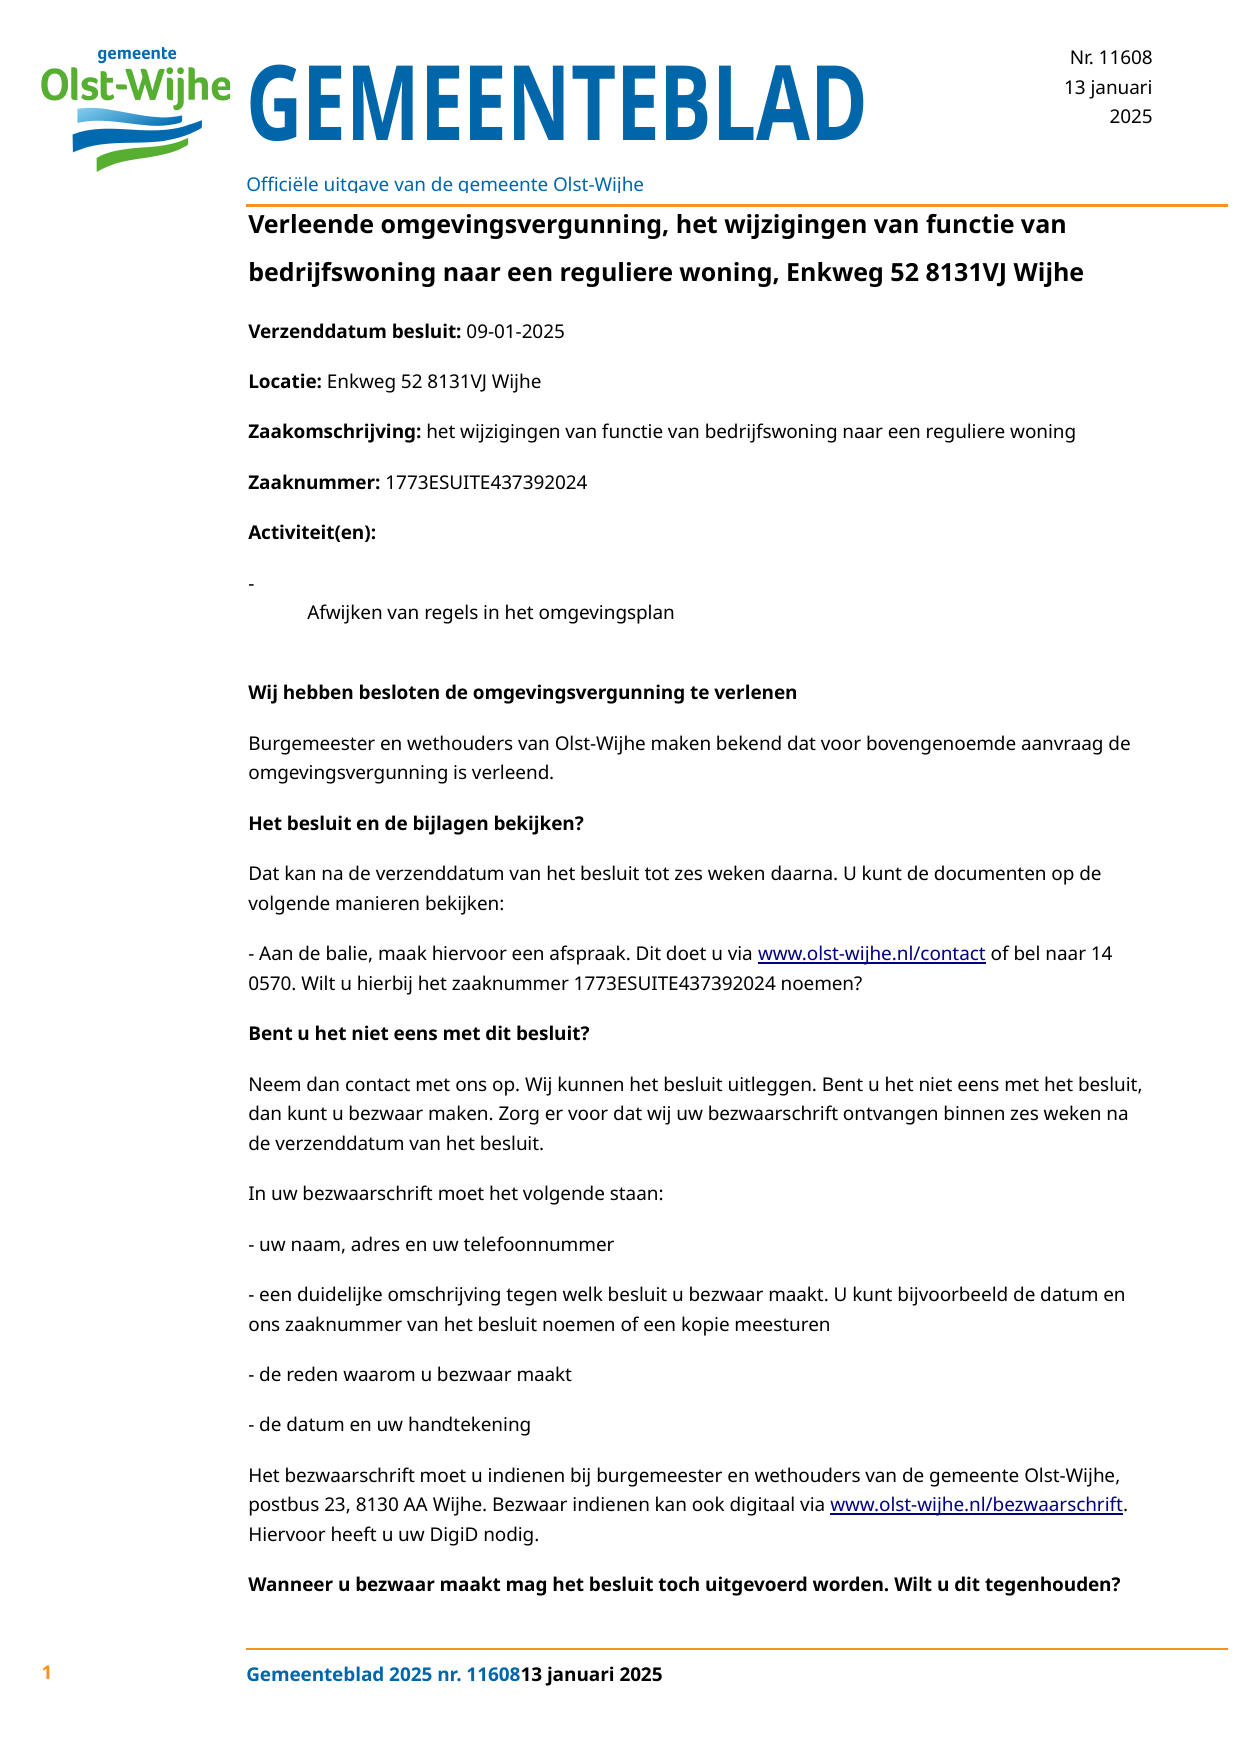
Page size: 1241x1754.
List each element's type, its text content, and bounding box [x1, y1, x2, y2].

text Wanneer u bezwaar maakt mag het besluit toch uitgevoerd worden. Wilt u dit tegenhouden? [248, 1572, 1152, 1597]
text Burgemeester en wethouders van Olst-Wijhe maken bekend dat voor bovengenoemde aanvraag de omgevingsvergunning is verleend. [248, 730, 1152, 785]
text - de reden waarom u bezwaar maakt [248, 1361, 1152, 1387]
text Dat kan na de verzenddatum van het besluit tot zes weken daarna. U kunt de documenten op de volgende manieren bekijken: [248, 860, 1152, 916]
list Afwijken van regels in het omgevingsplan [248, 599, 1152, 625]
text - Aan de balie, maak hiervoor een afspraak. Dit doet u via www.olst-wijhe.nl/contact of bel naar 14 0570. Wilt u hierbij het zaaknummer 1773ESUITE437392024 noemen? [248, 940, 1152, 996]
text - een duidelijke omschrijving tegen welk besluit u bezwaar maakt. U kunt bijvoorbeeld de datum en ons zaaknummer van het besluit noemen of een kopie meesturen [248, 1281, 1152, 1337]
text Zaakomschrijving: het wijzigingen van functie van bedrijfswoning naar een reguliere woning [248, 419, 1152, 444]
text Verzenddatum besluit: 09-01-2025 [248, 318, 1152, 344]
text Wij hebben besloten de omgevingsvergunning te verlenen [248, 679, 1152, 705]
text Neem dan contact met ons op. Wij kunnen het besluit uitleggen. Bent u het niet eens met het besluit, dan kunt u bezwaar maken. Zorg er voor dat wij uw bezwaarschrift ontvangen binnen zes weken na de verzenddatum van het besluit. [248, 1071, 1152, 1156]
text Het besluit en de bijlagen bekijken? [248, 810, 1152, 836]
text In uw bezwaarschrift moet het volgende staan: [248, 1180, 1152, 1206]
text Bent u het niet eens met dit besluit? [248, 1020, 1152, 1046]
text Zaaknummer: 1773ESUITE437392024 [248, 469, 1152, 495]
text Activiteit(en): [248, 519, 1152, 545]
text - uw naam, adres en uw telefoonnummer [248, 1231, 1152, 1257]
text - de datum en uw handtekening [248, 1412, 1152, 1437]
picture [41, 47, 231, 172]
text Het bezwaarschrift moet u indienen bij burgemeester en wethouders van de gemeente Olst-Wijhe, postbus 23, 8130 AA Wijhe. Bezwaar indienen kan ook digitaal via www.olst-wijhe.nl/bezwaarschrift. Hiervoor heeft u uw DigiD nodig. [248, 1462, 1152, 1547]
text Locatie: Enkweg 52 8131VJ Wijhe [248, 368, 1152, 394]
text Verleende omgevingsvergunning, het wijzigingen van functie van bedrijfswoning naar een reguliere woning, Enkweg 52 8131VJ Wijhe [248, 207, 1152, 288]
